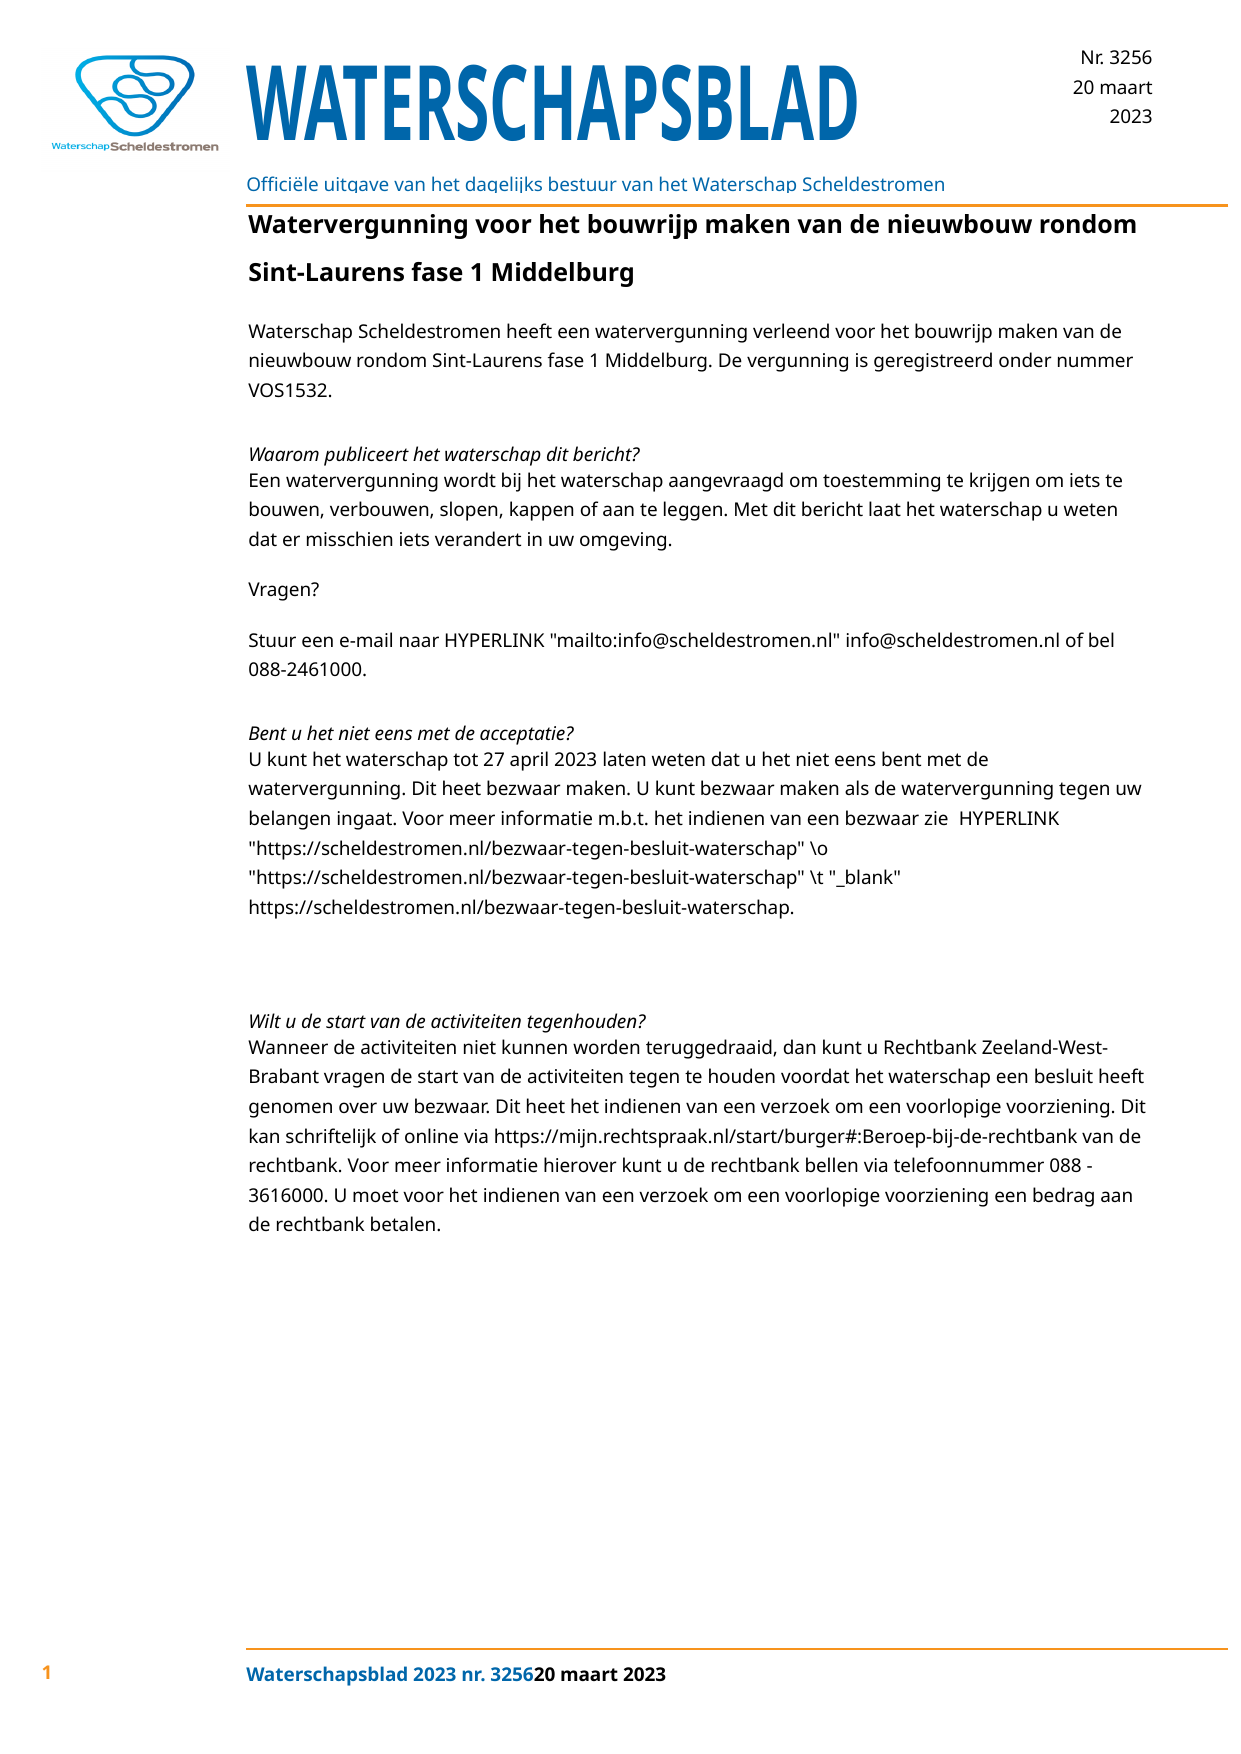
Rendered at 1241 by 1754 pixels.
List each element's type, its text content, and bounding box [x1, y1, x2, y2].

text Bent u het niet eens met de acceptatie? [248, 720, 1152, 746]
text Stuur een e-mail naar HYPERLINK "mailto:info@scheldestromen.nl" info@scheldestromen.nl of bel 088-2461000. [248, 627, 1152, 682]
text U kunt het waterschap tot 27 april 2023 laten weten dat u het niet eens bent met de watervergunning. Dit heet bezwaar maken. U kunt bezwaar maken als de watervergunning tegen uw belangen ingaat. Voor meer informatie m.b.t. het indienen van een bezwaar zie HYPERLINK "https://scheldestromen.nl/bezwaar-tegen-besluit-waterschap" \o "https://scheldestromen.nl/bezwaar-tegen-besluit-waterschap" \t "_blank" https://scheldestromen.nl/bezwaar-tegen-besluit-waterschap. [248, 746, 1152, 920]
text Vragen? [248, 576, 1152, 602]
text Watervergunning voor het bouwrijp maken van de nieuwbouw rondom Sint-Laurens fase 1 Middelburg [248, 207, 1152, 288]
text Een watervergunning wordt bij het waterschap aangevraagd om toestemming te krijgen om iets te bouwen, verbouwen, slopen, kappen of aan te leggen. Met dit bericht laat het waterschap u weten dat er misschien iets verandert in uw omgeving. [248, 467, 1152, 552]
text Waterschap Scheldestromen heeft een watervergunning verleend voor het bouwrijp maken van de nieuwbouw rondom Sint-Laurens fase 1 Middelburg. De vergunning is geregistreerd onder nummer VOS1532. [248, 318, 1152, 403]
text Wilt u de start van de activiteiten tegenhouden? [248, 1008, 1152, 1034]
text Waarom publiceert het waterschap dit bericht? [248, 441, 1152, 467]
text Wanneer de activiteiten niet kunnen worden teruggedraaid, dan kunt u Rechtbank Zeeland-West-Brabant vragen de start van de activiteiten tegen te houden voordat het waterschap een besluit heeft genomen over uw bezwaar. Dit heet het indienen van een verzoek om een voorlopige voorziening. Dit kan schriftelijk of online via https://mijn.rechtspraak.nl/start/burger#:Beroep-bij-de-rechtbank van de rechtbank. Voor meer informatie hierover kunt u de rechtbank bellen via telefoonnummer 088 - 3616000. U moet voor het indienen van een verzoek om een voorlopige voorziening een bedrag aan de rechtbank betalen. [248, 1034, 1152, 1237]
picture [41, 47, 231, 172]
